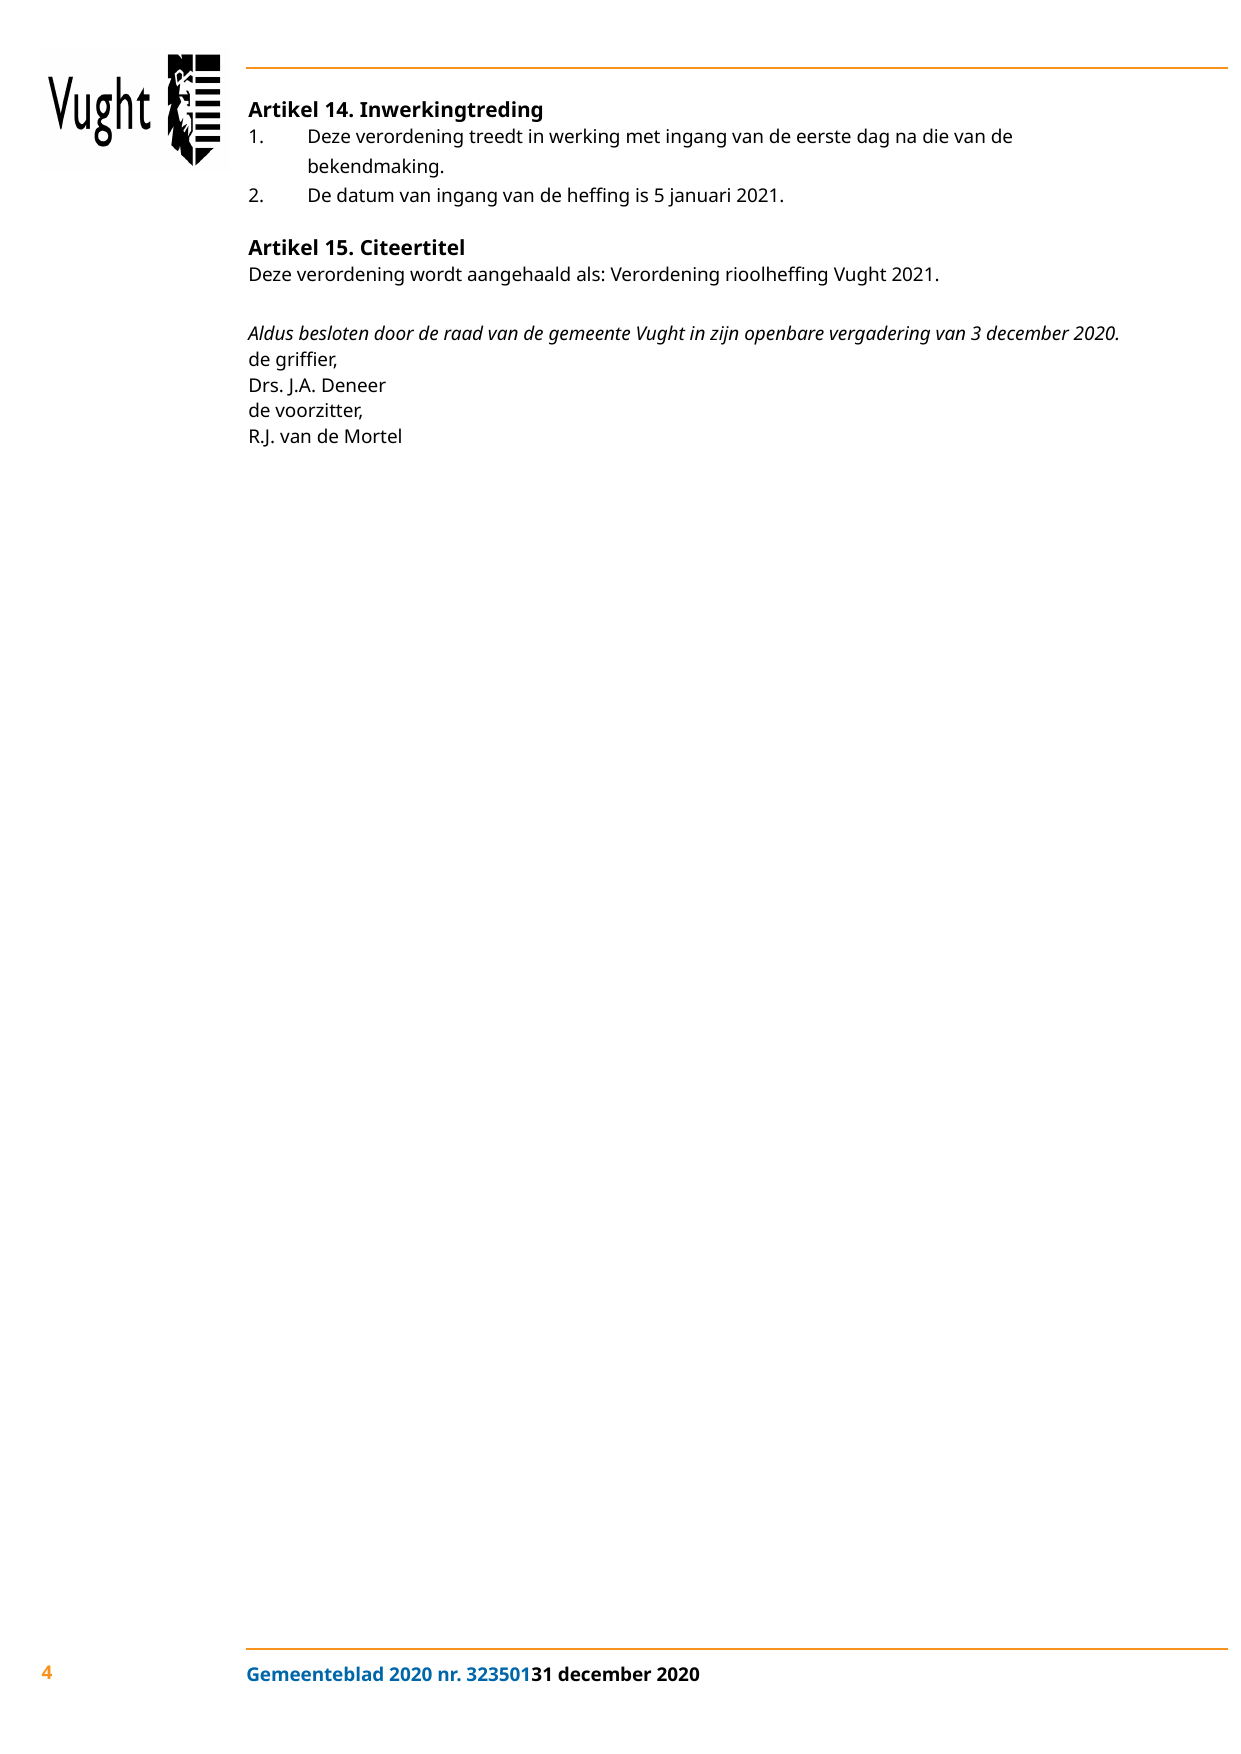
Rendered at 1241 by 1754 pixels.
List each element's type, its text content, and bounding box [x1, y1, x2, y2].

text de voorzitter, [248, 398, 1152, 423]
text de griffier, [248, 346, 1152, 372]
text Deze verordening wordt aangehaald als: Verordening rioolheffing Vught 2021. [248, 261, 1152, 287]
text Aldus besloten door de raad van de gemeente Vught in zijn openbare vergadering van 3 december 2020. [248, 320, 1152, 346]
text Drs. J.A. Deneer [248, 372, 1152, 398]
text Artikel 15. Citeertitel [248, 233, 1152, 261]
text R.J. van de Mortel [248, 423, 1152, 449]
list De datum van ingang van de heffing is 5 januari 2021. [248, 182, 1152, 208]
picture [41, 47, 231, 172]
list Deze verordening treedt in werking met ingang van de eerste dag na die van de bekendmaking. [248, 123, 1152, 178]
text Artikel 14. Inwerkingtreding [248, 95, 1152, 123]
